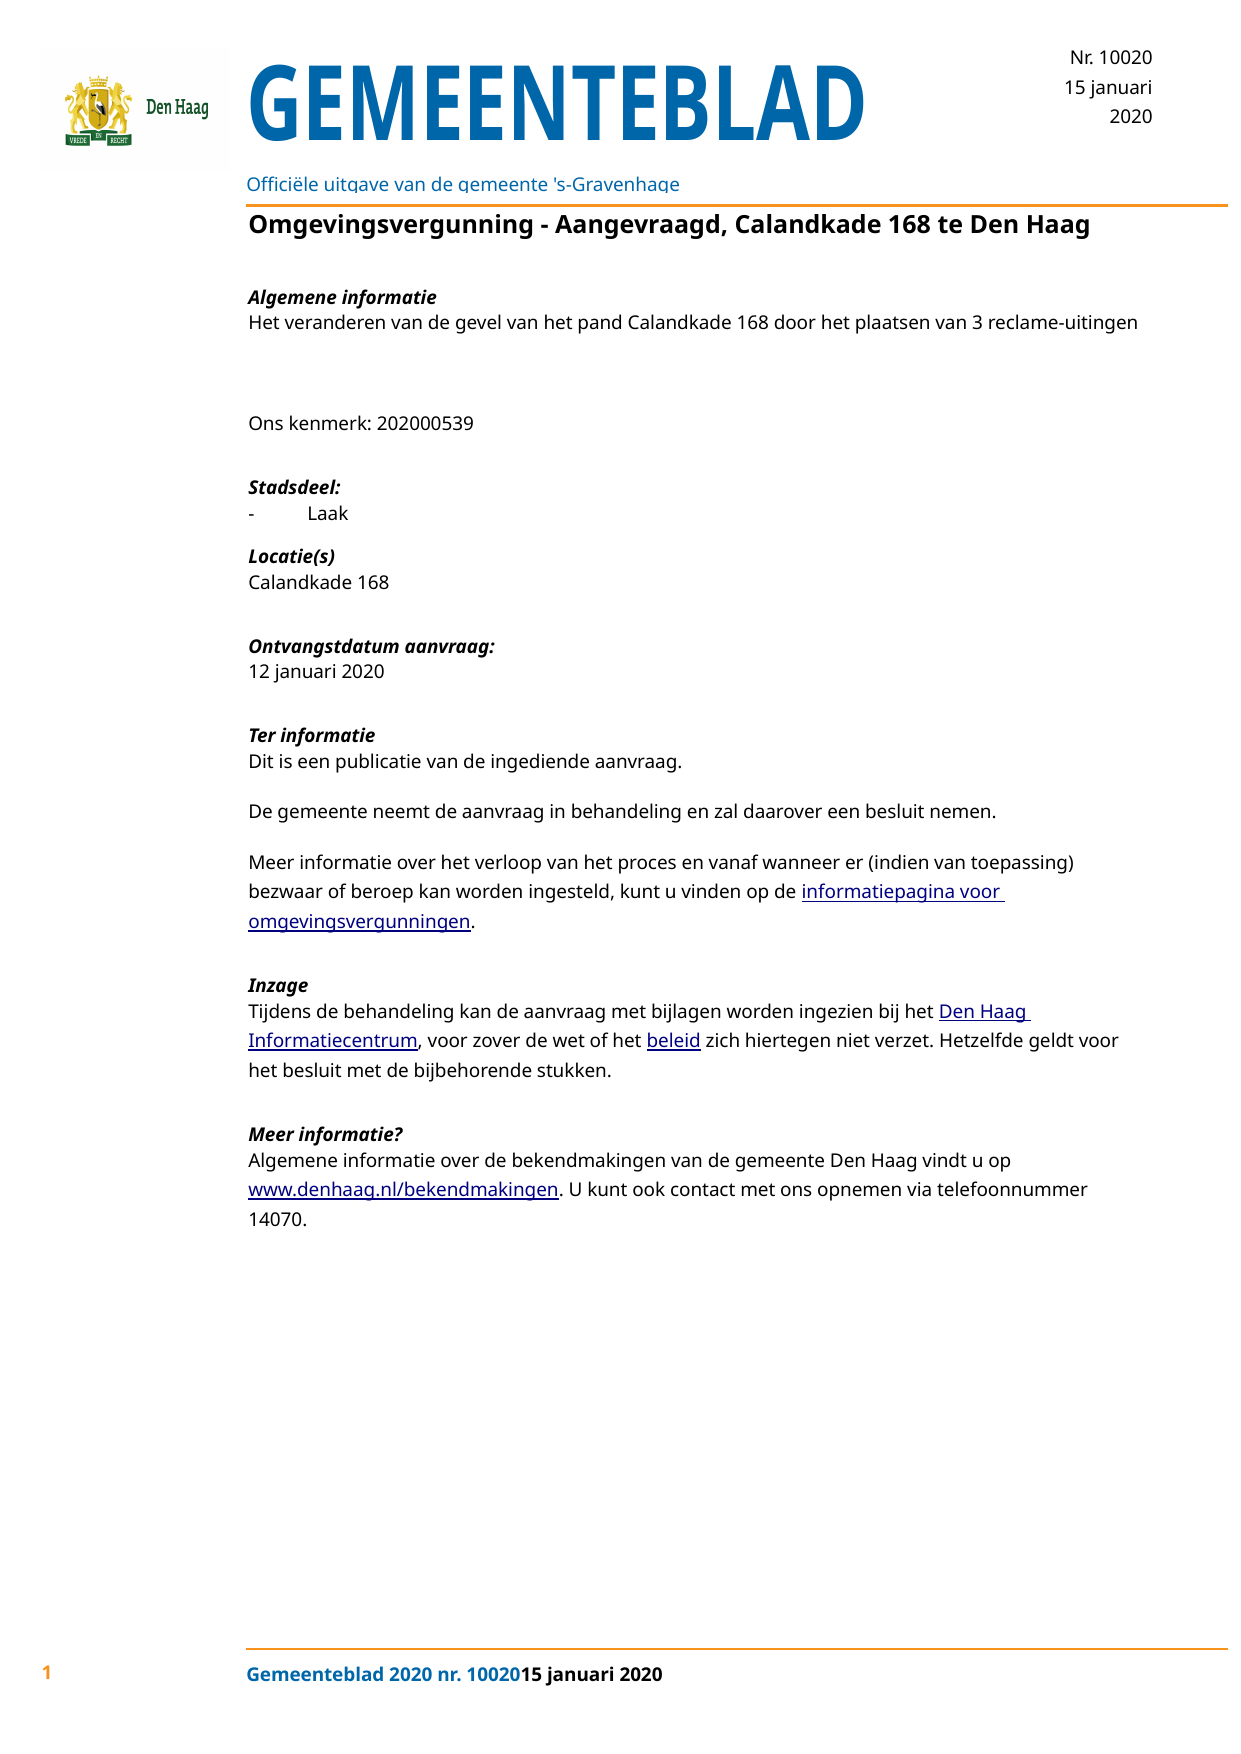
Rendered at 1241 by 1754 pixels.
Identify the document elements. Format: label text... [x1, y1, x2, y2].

picture [41, 47, 231, 172]
text Calandkade 168 [248, 569, 1152, 595]
text Ons kenmerk: 202000539 [248, 410, 1152, 436]
text Algemene informatie over de bekendmakingen van de gemeente Den Haag vindt u op www.denhaag.nl/bekendmakingen. U kunt ook contact met ons opnemen via telefoonnummer 14070. [248, 1147, 1152, 1232]
text Omgevingsvergunning - Aangevraagd, Calandkade 168 te Den Haag [248, 207, 1152, 241]
text Algemene informatie [248, 284, 1152, 309]
text Stadsdeel: [248, 474, 1152, 500]
text Ter informatie [248, 723, 1152, 748]
text Ontvangstdatum aanvraag: [248, 633, 1152, 659]
list Laak [248, 500, 1152, 526]
text 12 januari 2020 [248, 659, 1152, 684]
text De gemeente neemt de aanvraag in behandeling en zal daarover een besluit nemen. [248, 799, 1152, 824]
text Dit is een publicatie van de ingediende aanvraag. [248, 748, 1152, 774]
text Tijdens de behandeling kan de aanvraag met bijlagen worden ingezien bij het Den Haag Informatiecentrum, voor zover de wet of het beleid zich hiertegen niet verzet. Hetzelfde geldt voor het besluit met de bijbehorende stukken. [248, 998, 1152, 1083]
text Meer informatie? [248, 1121, 1152, 1147]
text Inzage [248, 972, 1152, 998]
text Meer informatie over het verloop van het proces en vanaf wanneer er (indien van toepassing) bezwaar of beroep kan worden ingesteld, kunt u vinden op de informatiepagina voor omgevingsvergunningen. [248, 849, 1152, 934]
text Het veranderen van de gevel van het pand Calandkade 168 door het plaatsen van 3 reclame-uitingen [248, 309, 1152, 335]
text Locatie(s) [248, 543, 1152, 569]
